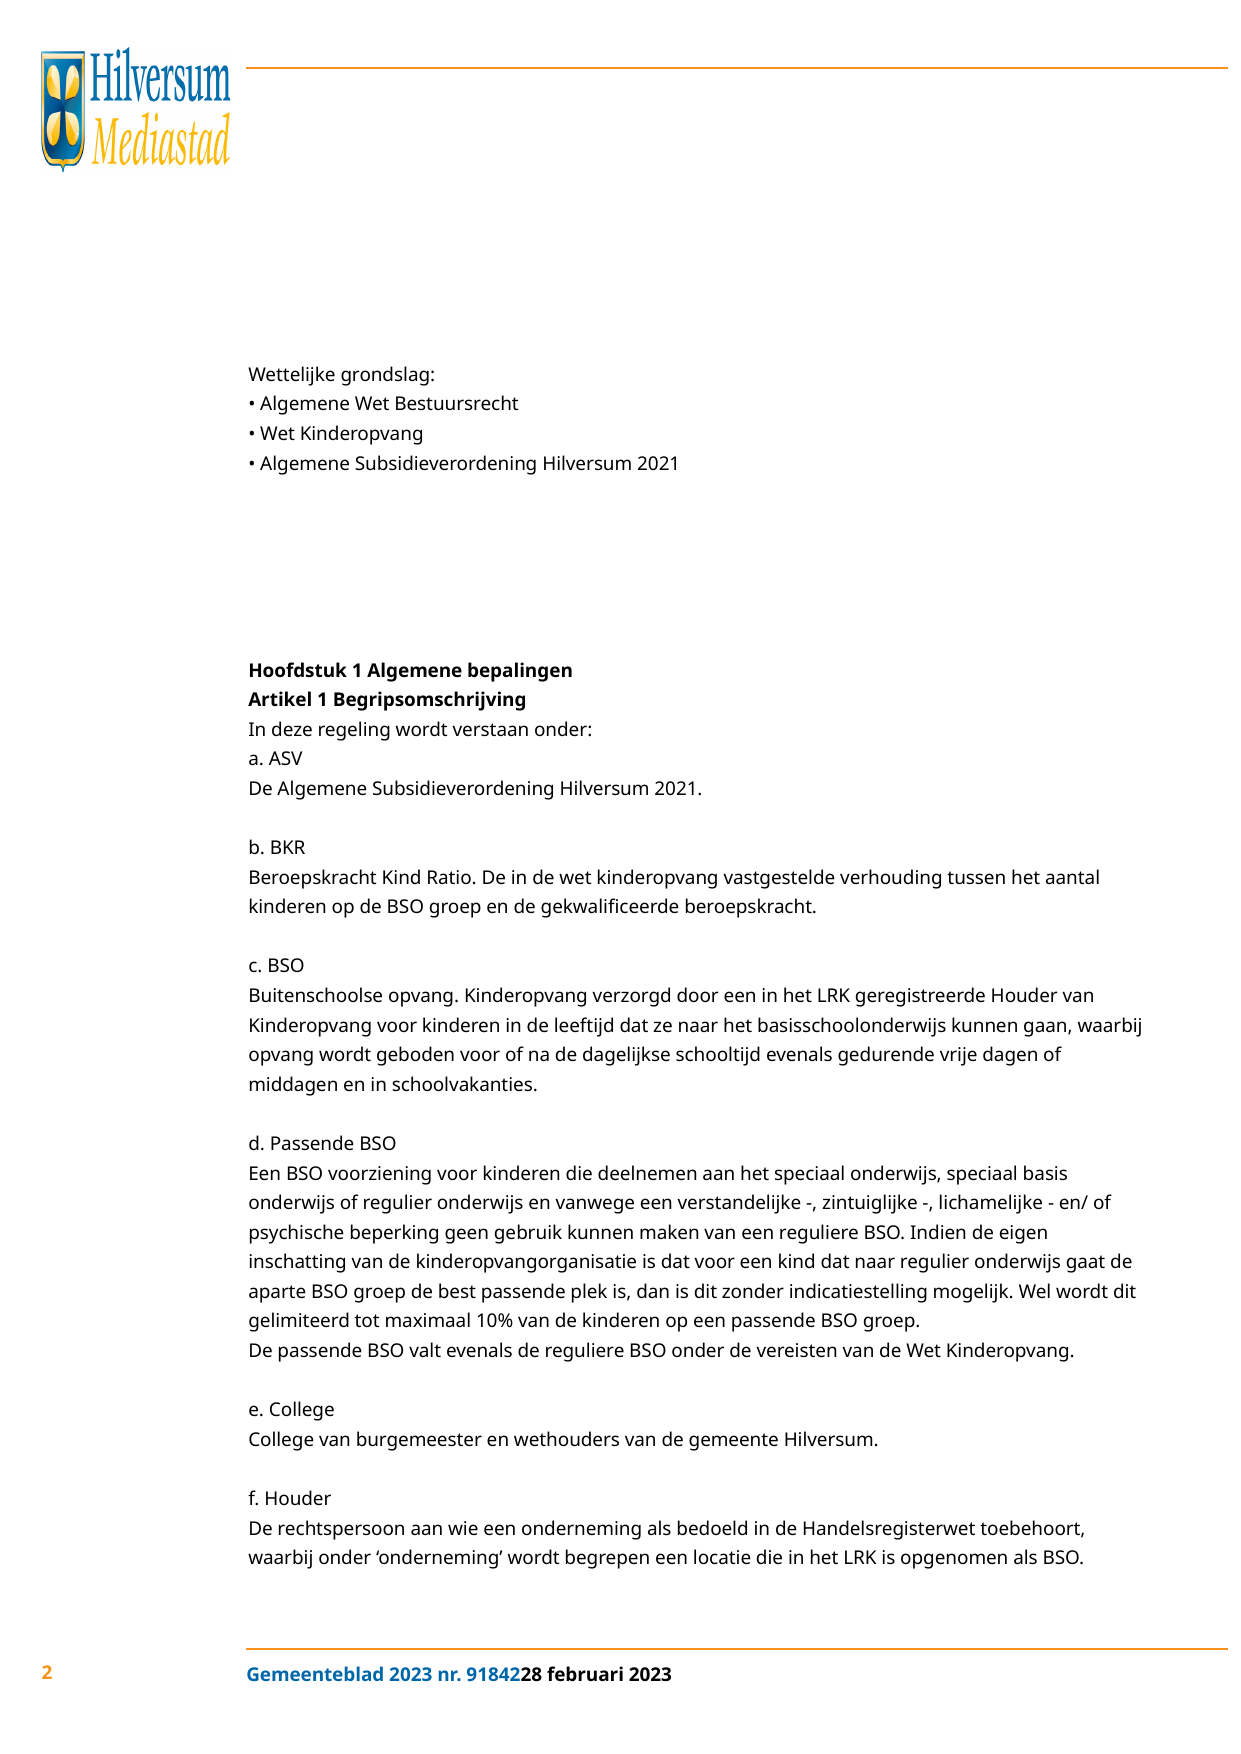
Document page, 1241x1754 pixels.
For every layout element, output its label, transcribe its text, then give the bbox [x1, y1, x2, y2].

text b. BKR [248, 834, 1152, 860]
text De Algemene Subsidieverordening Hilversum 2021. [248, 775, 1152, 801]
text Artikel 1 Begripsomschrijving [248, 686, 1152, 712]
text College van burgemeester en wethouders van de gemeente Hilversum. [248, 1426, 1152, 1452]
text c. BSO [248, 953, 1152, 978]
text d. Passende BSO [248, 1130, 1152, 1156]
text a. ASV [248, 746, 1152, 771]
text In deze regeling wordt verstaan onder: [248, 716, 1152, 742]
text Wettelijke grondslag: [248, 361, 1152, 387]
text • Wet Kinderopvang [248, 420, 1152, 446]
text • Algemene Subsidieverordening Hilversum 2021 [248, 450, 1152, 476]
text De rechtspersoon aan wie een onderneming als bedoeld in de Handelsregisterwet toebehoort, waarbij onder ‘onderneming’ wordt begrepen een locatie die in het LRK is opgenomen als BSO. [248, 1515, 1152, 1570]
text De passende BSO valt evenals de reguliere BSO onder de vereisten van de Wet Kinderopvang. [248, 1337, 1152, 1363]
text Een BSO voorziening voor kinderen die deelnemen aan het speciaal onderwijs, speciaal basis onderwijs of regulier onderwijs en vanwege een verstandelijke -, zintuiglijke -, lichamelijke - en/ of psychische beperking geen gebruik kunnen maken van een reguliere BSO. Indien de eigen inschatting van de kinderopvangorganisatie is dat voor een kind dat naar regulier onderwijs gaat de aparte BSO groep de best passende plek is, dan is dit zonder indicatiestelling mogelijk. Wel wordt dit gelimiteerd tot maximaal 10% van de kinderen op een passende BSO groep. [248, 1160, 1152, 1333]
picture [41, 47, 231, 172]
text • Algemene Wet Bestuursrecht [248, 391, 1152, 416]
text Beroepskracht Kind Ratio. De in de wet kinderopvang vastgestelde verhouding tussen het aantal kinderen op de BSO groep en de gekwalificeerde beroepskracht. [248, 864, 1152, 919]
text Hoofdstuk 1 Algemene bepalingen [248, 657, 1152, 683]
text f. Houder [248, 1485, 1152, 1511]
text e. College [248, 1396, 1152, 1422]
text Buitenschoolse opvang. Kinderopvang verzorgd door een in het LRK geregistreerde Houder van Kinderopvang voor kinderen in de leeftijd dat ze naar het basisschoolonderwijs kunnen gaan, waarbij opvang wordt geboden voor of na de dagelijkse schooltijd evenals gedurende vrije dagen of middagen en in schoolvakanties. [248, 982, 1152, 1097]
